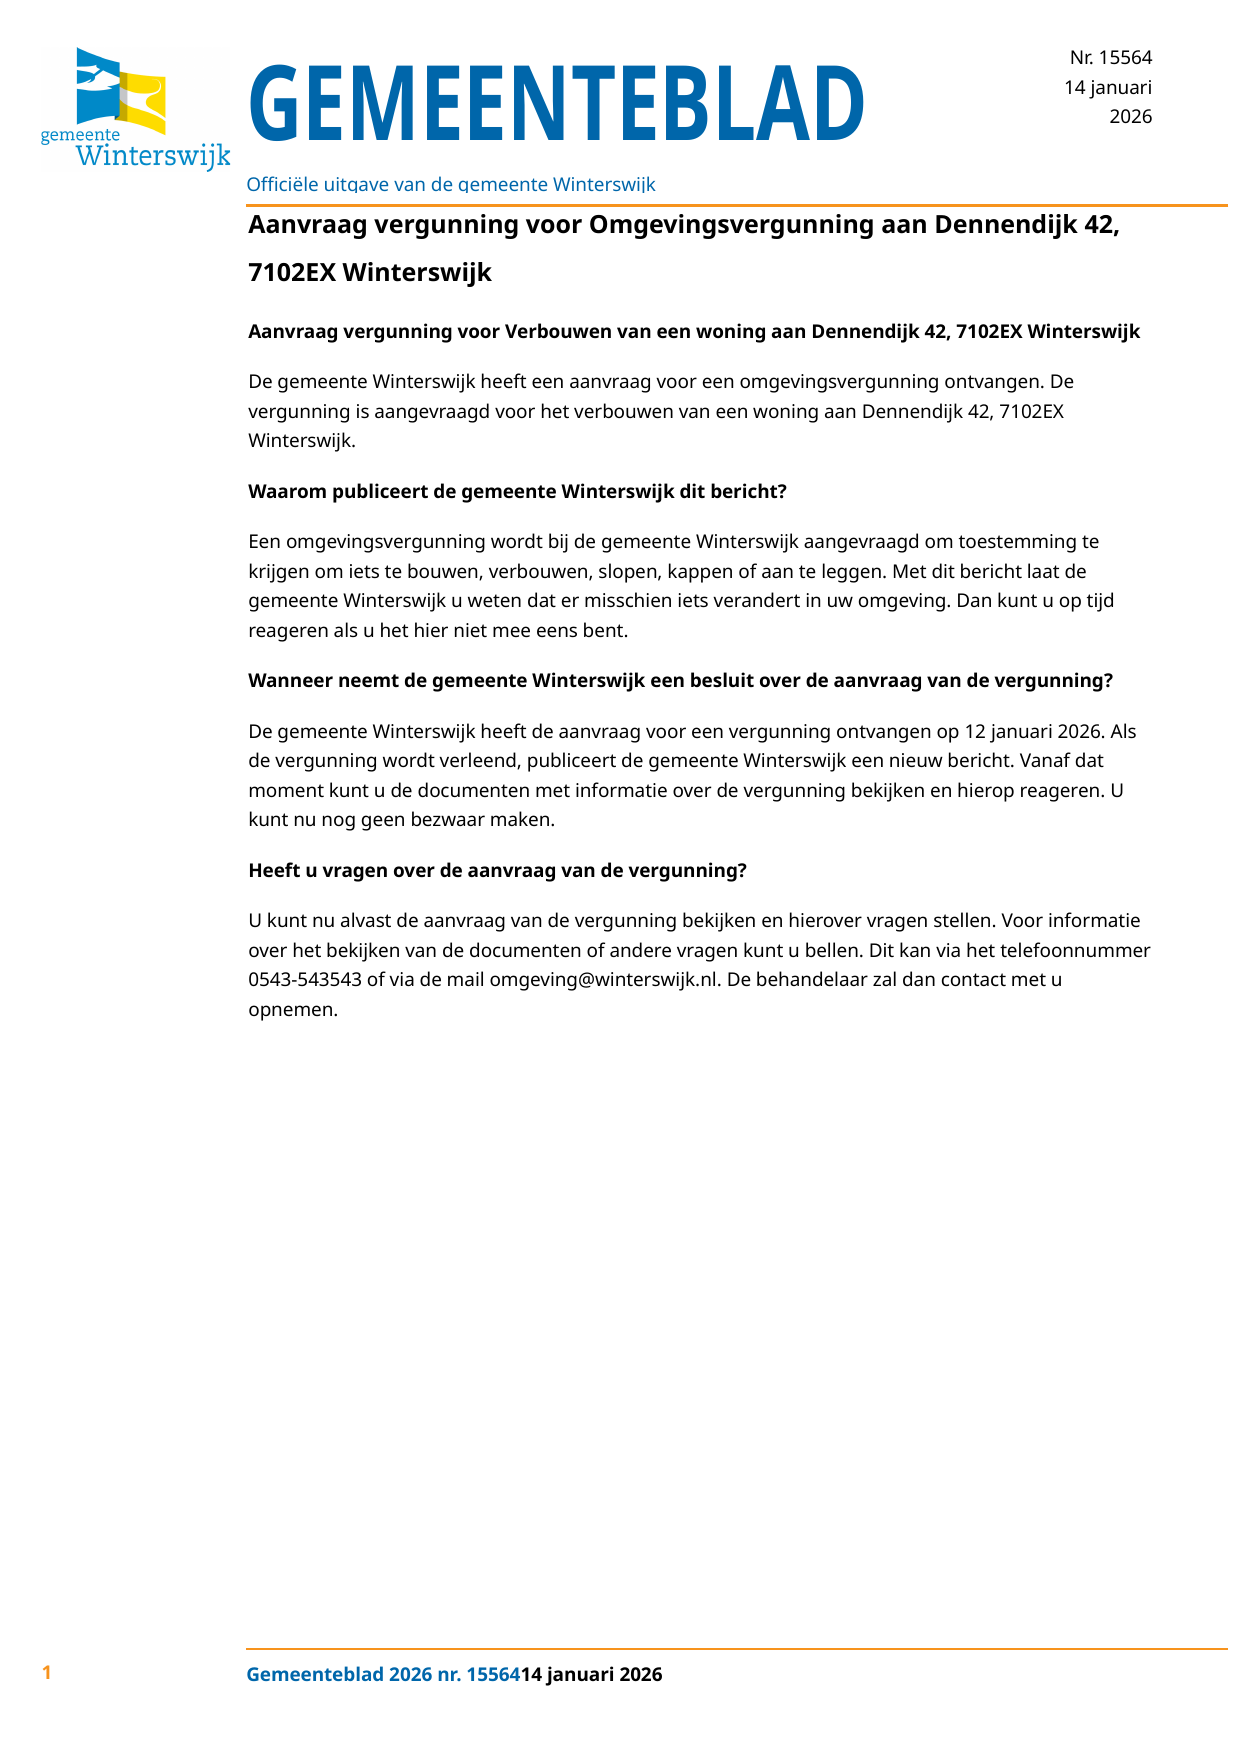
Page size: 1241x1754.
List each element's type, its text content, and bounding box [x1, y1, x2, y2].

picture [41, 47, 231, 172]
text Waarom publiceert de gemeente Winterswijk dit bericht? [248, 478, 1152, 504]
text Wanneer neemt de gemeente Winterswijk een besluit over de aanvraag van de vergunning? [248, 667, 1152, 693]
text Heeft u vragen over de aanvraag van de vergunning? [248, 857, 1152, 883]
picture [225, 153, 231, 162]
text De gemeente Winterswijk heeft een aanvraag voor een omgevingsvergunning ontvangen. De vergunning is aangevraagd voor het verbouwen van een woning aan Dennendijk 42, 7102EX Winterswijk. [248, 368, 1152, 453]
text U kunt nu alvast de aanvraag van de vergunning bekijken en hierover vragen stellen. Voor informatie over het bekijken van de documenten of andere vragen kunt u bellen. Dit kan via het telefoonnummer 0543-543543 of via de mail omgeving@winterswijk.nl. De behandelaar zal dan contact met u opnemen. [248, 907, 1152, 1022]
text Aanvraag vergunning voor Verbouwen van een woning aan Dennendijk 42, 7102EX Winterswijk [248, 318, 1152, 344]
text De gemeente Winterswijk heeft de aanvraag voor een vergunning ontvangen op 12 januari 2026. Als de vergunning wordt verleend, publiceert de gemeente Winterswijk een nieuw bericht. Vanaf dat moment kunt u de documenten met informatie over de vergunning bekijken en hierop reageren. U kunt nu nog geen bezwaar maken. [248, 718, 1152, 832]
text Aanvraag vergunning voor Omgevingsvergunning aan Dennendijk 42, 7102EX Winterswijk [248, 207, 1152, 288]
text Een omgevingsvergunning wordt bij de gemeente Winterswijk aangevraagd om toestemming te krijgen om iets te bouwen, verbouwen, slopen, kappen of aan te leggen. Met dit bericht laat de gemeente Winterswijk u weten dat er misschien iets verandert in uw omgeving. Dan kunt u op tijd reageren als u het hier niet mee eens bent. [248, 528, 1152, 643]
